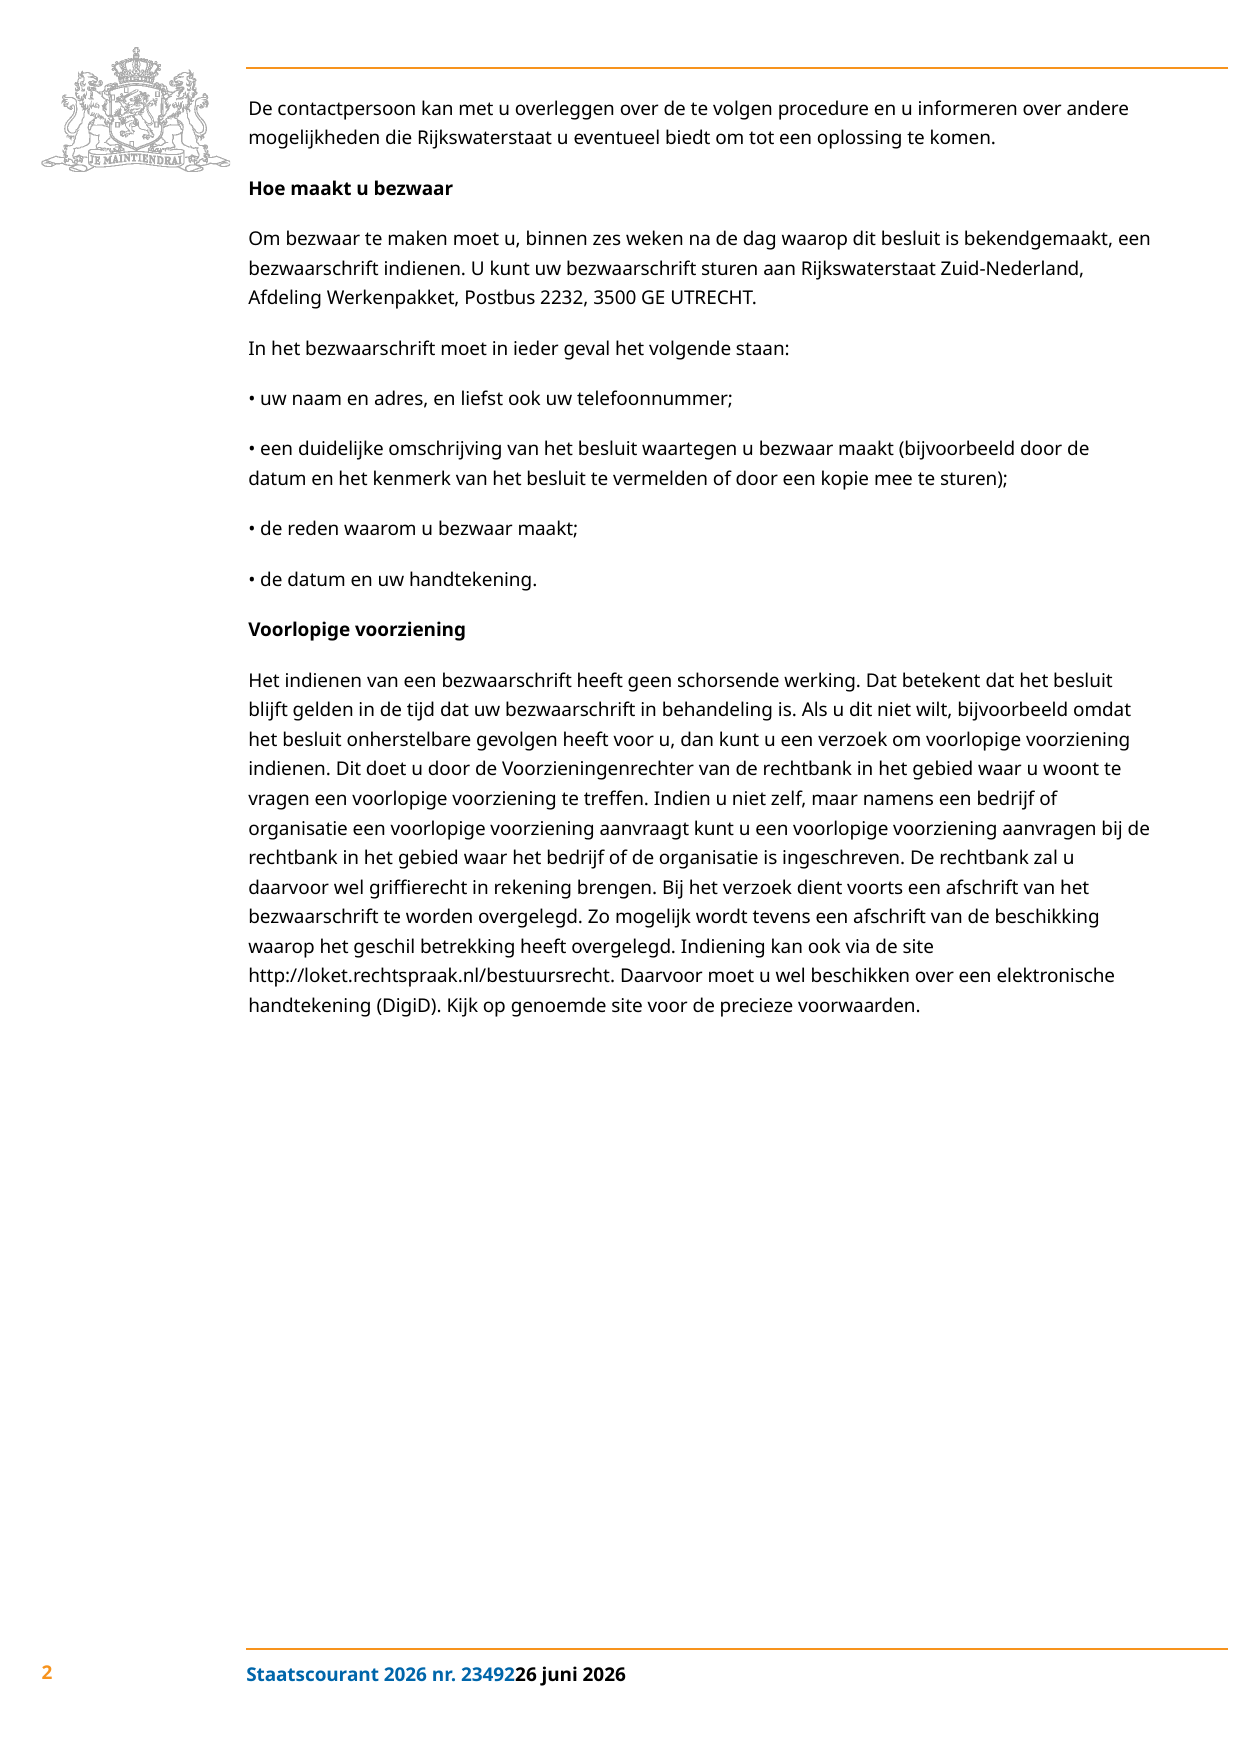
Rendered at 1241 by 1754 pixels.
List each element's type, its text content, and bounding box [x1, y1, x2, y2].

text • een duidelijke omschrijving van het besluit waartegen u bezwaar maakt (bijvoorbeeld door de datum en het kenmerk van het besluit te vermelden of door een kopie mee te sturen); [248, 436, 1152, 491]
picture [41, 47, 231, 172]
text • de datum en uw handtekening. [248, 566, 1152, 592]
text Voorlopige voorziening [248, 616, 1152, 642]
text • uw naam en adres, en liefst ook uw telefoonnummer; [248, 385, 1152, 411]
text Om bezwaar te maken moet u, binnen zes weken na de dag waarop dit besluit is bekendgemaakt, een bezwaarschrift indienen. U kunt uw bezwaarschrift sturen aan Rijkswaterstaat Zuid-Nederland, Afdeling Werkenpakket, Postbus 2232, 3500 GE UTRECHT. [248, 225, 1152, 310]
text • de reden waarom u bezwaar maakt; [248, 516, 1152, 541]
text In het bezwaarschrift moet in ieder geval het volgende staan: [248, 335, 1152, 361]
text Het indienen van een bezwaarschrift heeft geen schorsende werking. Dat betekent dat het besluit blijft gelden in de tijd dat uw bezwaarschrift in behandeling is. Als u dit niet wilt, bijvoorbeeld omdat het besluit onherstelbare gevolgen heeft voor u, dan kunt u een verzoek om voorlopige voorziening indienen. Dit doet u door de Voorzieningenrechter van de rechtbank in het gebied waar u woont te vragen een voorlopige voorziening te treffen. Indien u niet zelf, maar namens een bedrijf of organisatie een voorlopige voorziening aanvraagt kunt u een voorlopige voorziening aanvragen bij de rechtbank in het gebied waar het bedrijf of de organisatie is ingeschreven. De rechtbank zal u daarvoor wel griffierecht in rekening brengen. Bij het verzoek dient voorts een afschrift van het bezwaarschrift te worden overgelegd. Zo mogelijk wordt tevens een afschrift van de beschikking waarop het geschil betrekking heeft overgelegd. Indiening kan ook via de site http://loket.rechtspraak.nl/bestuursrecht. Daarvoor moet u wel beschikken over een elektronische handtekening (DigiD). Kijk op genoemde site voor de precieze voorwaarden. [248, 667, 1152, 1018]
text Hoe maakt u bezwaar [248, 175, 1152, 201]
text De contactpersoon kan met u overleggen over de te volgen procedure en u informeren over andere mogelijkheden die Rijkswaterstaat u eventueel biedt om tot een oplossing te komen. [248, 95, 1152, 150]
